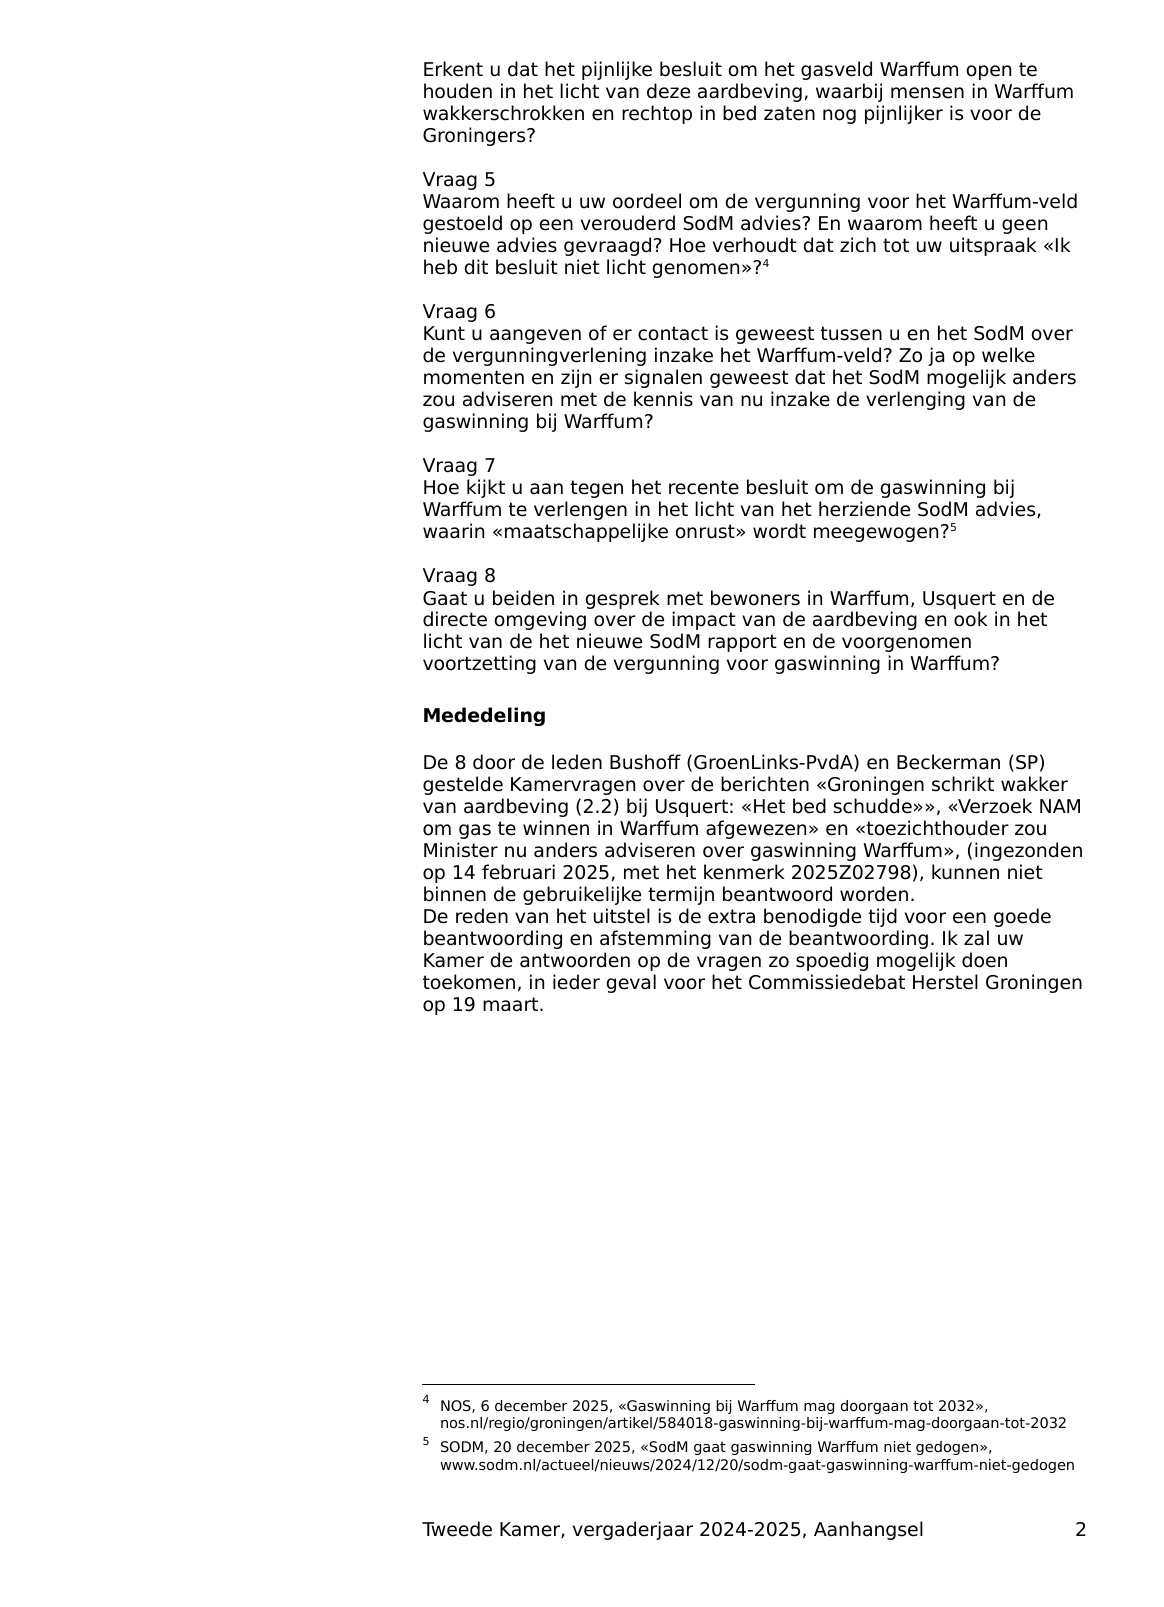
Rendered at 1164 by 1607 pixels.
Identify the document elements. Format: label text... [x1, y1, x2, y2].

text Gaat u beiden in gesprek met bewoners in Warffum, Usquert en de directe omgeving over de impact van de aardbeving en ook in het licht van de het nieuwe SodM rapport en de voorgenomen voortzetting van de vergunning voor gaswinning in Warffum? [422, 587, 1087, 675]
text Vraag 7 [422, 455, 1087, 477]
text De 8 door de leden Bushoff (GroenLinks-PvdA) en Beckerman (SP) gestelde Kamervragen over de berichten «Groningen schrikt wakker van aardbeving (2.2) bij Usquert: «Het bed schudde»», «Verzoek NAM om gas te winnen in Warffum afgewezen» en «toezichthouder zou Minister nu anders adviseren over gaswinning Warffum», (ingezonden op 14 februari 2025, met het kenmerk 2025Z02798), kunnen niet binnen de gebruikelijke termijn beantwoord worden. [422, 752, 1087, 906]
subtitle Mededeling [422, 705, 1087, 727]
text NOS, 6 december 2025, «Gaswinning bij Warffum mag doorgaan tot 2032», nos.nl/regio/groningen/artikel/584018-gaswinning-bij-warffum-mag-doorgaan-tot-2032 [422, 1393, 1087, 1432]
text Waarom heeft u uw oordeel om de vergunning voor het Warffum-veld gestoeld op een verouderd SodM advies? En waarom heeft u geen nieuwe advies gevraagd? Hoe verhoudt dat zich tot uw uitspraak «Ik heb dit besluit niet licht genomen»? [422, 191, 1087, 279]
text Erkent u dat het pijnlijke besluit om het gasveld Warffum open te houden in het licht van deze aardbeving, waarbij mensen in Warffum wakkerschrokken en rechtop in bed zaten nog pijnlijker is voor de Groningers? [422, 59, 1087, 147]
text SODM, 20 december 2025, «SodM gaat gaswinning Warffum niet gedogen», www.sodm.nl/actueel/nieuws/2024/12/20/sodm-gaat-gaswinning-warffum-niet-gedogen [422, 1435, 1087, 1474]
text Kunt u aangeven of er contact is geweest tussen u en het SodM over de vergunningverlening inzake het Warffum-veld? Zo ja op welke momenten en zijn er signalen geweest dat het SodM mogelijk anders zou adviseren met de kennis van nu inzake de verlenging van de gaswinning bij Warffum? [422, 323, 1087, 433]
text De reden van het uitstel is de extra benodigde tijd voor een goede beantwoording en afstemming van de beantwoording. Ik zal uw Kamer de antwoorden op de vragen zo spoedig mogelijk doen toekomen, in ieder geval voor het Commissiedebat Herstel Groningen op 19 maart. [422, 906, 1087, 1016]
text Vraag 8 [422, 565, 1087, 587]
text Hoe kijkt u aan tegen het recente besluit om de gaswinning bij Warffum te verlengen in het licht van het herziende SodM advies, waarin «maatschappelijke onrust» wordt meegewogen? [422, 477, 1087, 543]
text Vraag 6 [422, 301, 1087, 323]
text Vraag 5 [422, 169, 1087, 191]
